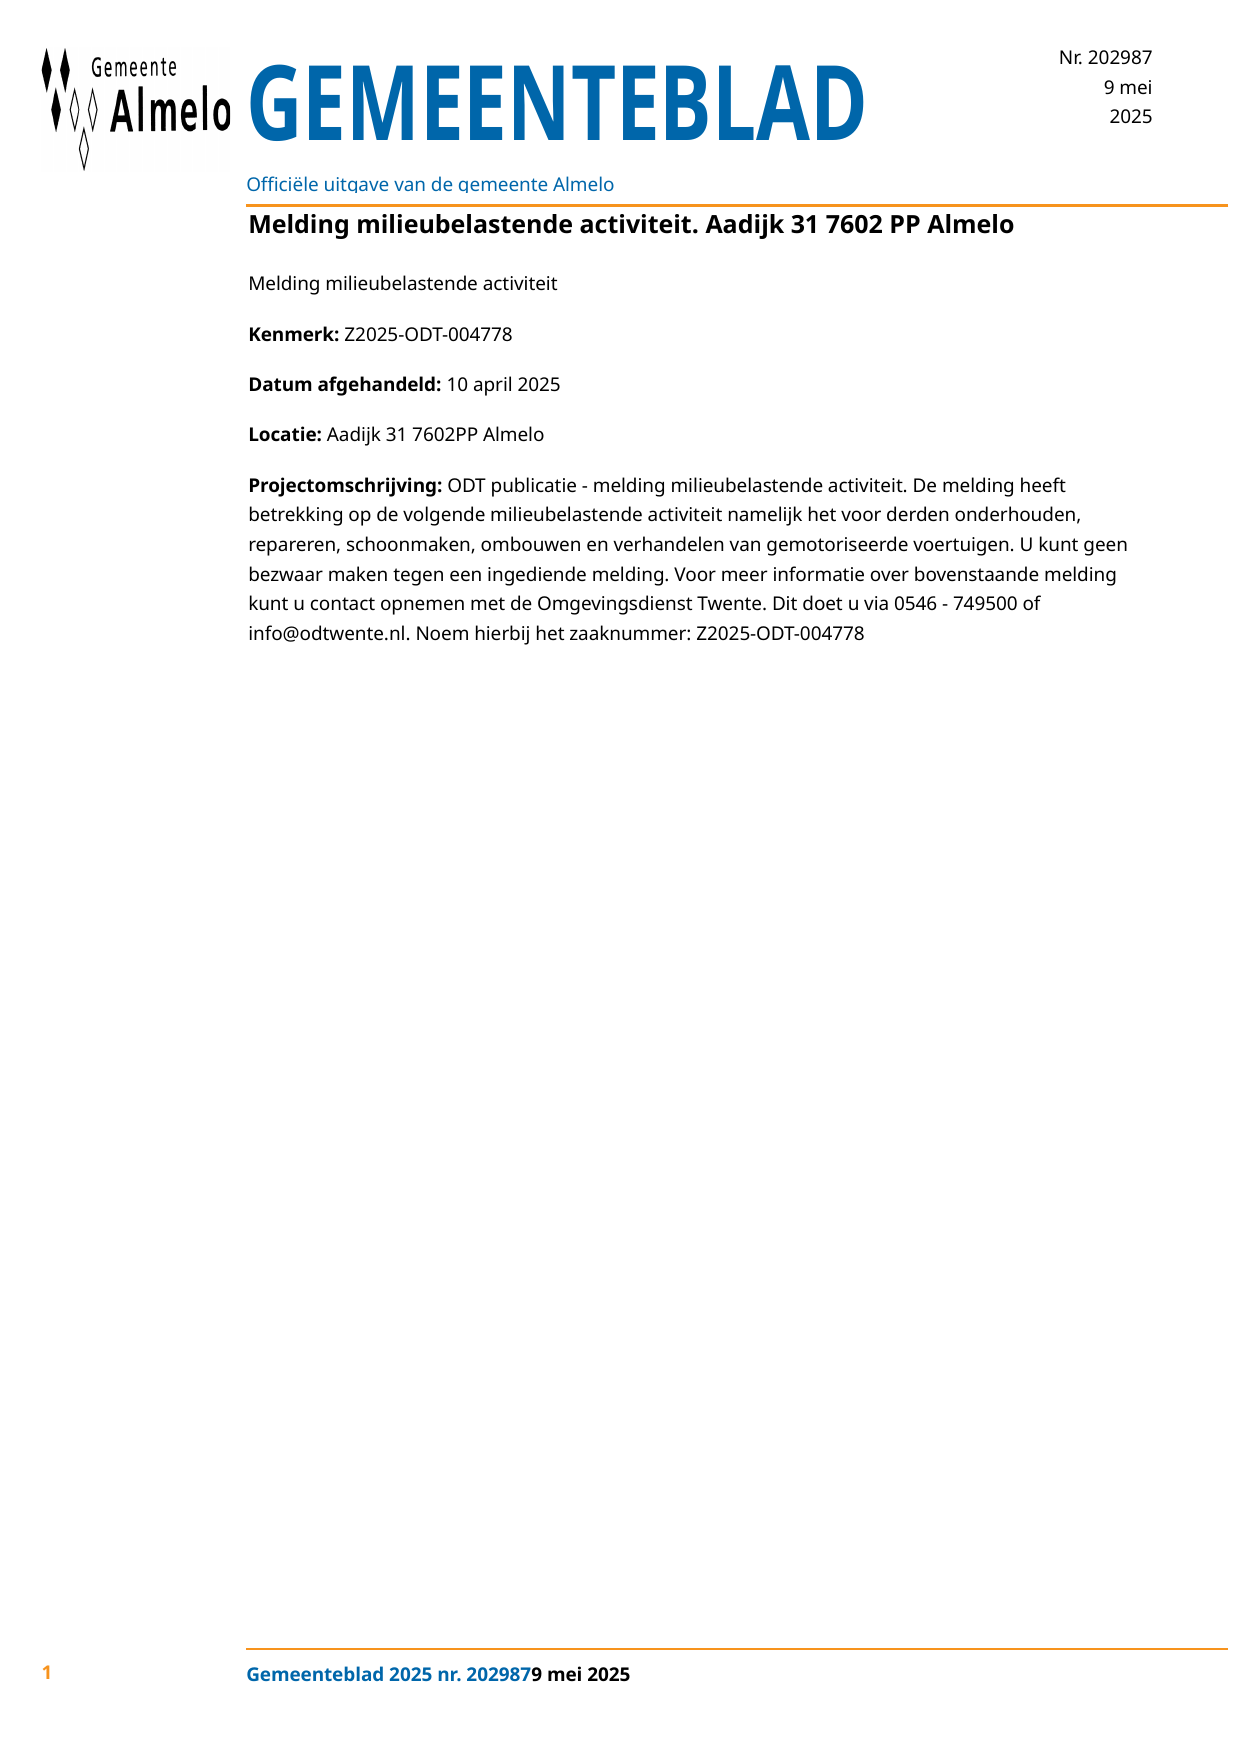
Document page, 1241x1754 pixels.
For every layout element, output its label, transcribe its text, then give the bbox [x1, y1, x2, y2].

picture [41, 47, 231, 172]
text Projectomschrijving: ODT publicatie - melding milieubelastende activiteit. De melding heeft betrekking op de volgende milieubelastende activiteit namelijk het voor derden onderhouden, repareren, schoonmaken, ombouwen en verhandelen van gemotoriseerde voertuigen. U kunt geen bezwaar maken tegen een ingediende melding. Voor meer informatie over bovenstaande melding kunt u contact opnemen met de Omgevingsdienst Twente. Dit doet u via 0546 - 749500 of info@odtwente.nl. Noem hierbij het zaaknummer: Z2025-ODT-004778 [248, 472, 1152, 646]
text Kenmerk: Z2025-ODT-004778 [248, 321, 1152, 346]
text Melding milieubelastende activiteit [248, 270, 1152, 296]
text Datum afgehandeld: 10 april 2025 [248, 371, 1152, 397]
text Melding milieubelastende activiteit. Aadijk 31 7602 PP Almelo [248, 207, 1152, 241]
text Locatie: Aadijk 31 7602PP Almelo [248, 422, 1152, 447]
